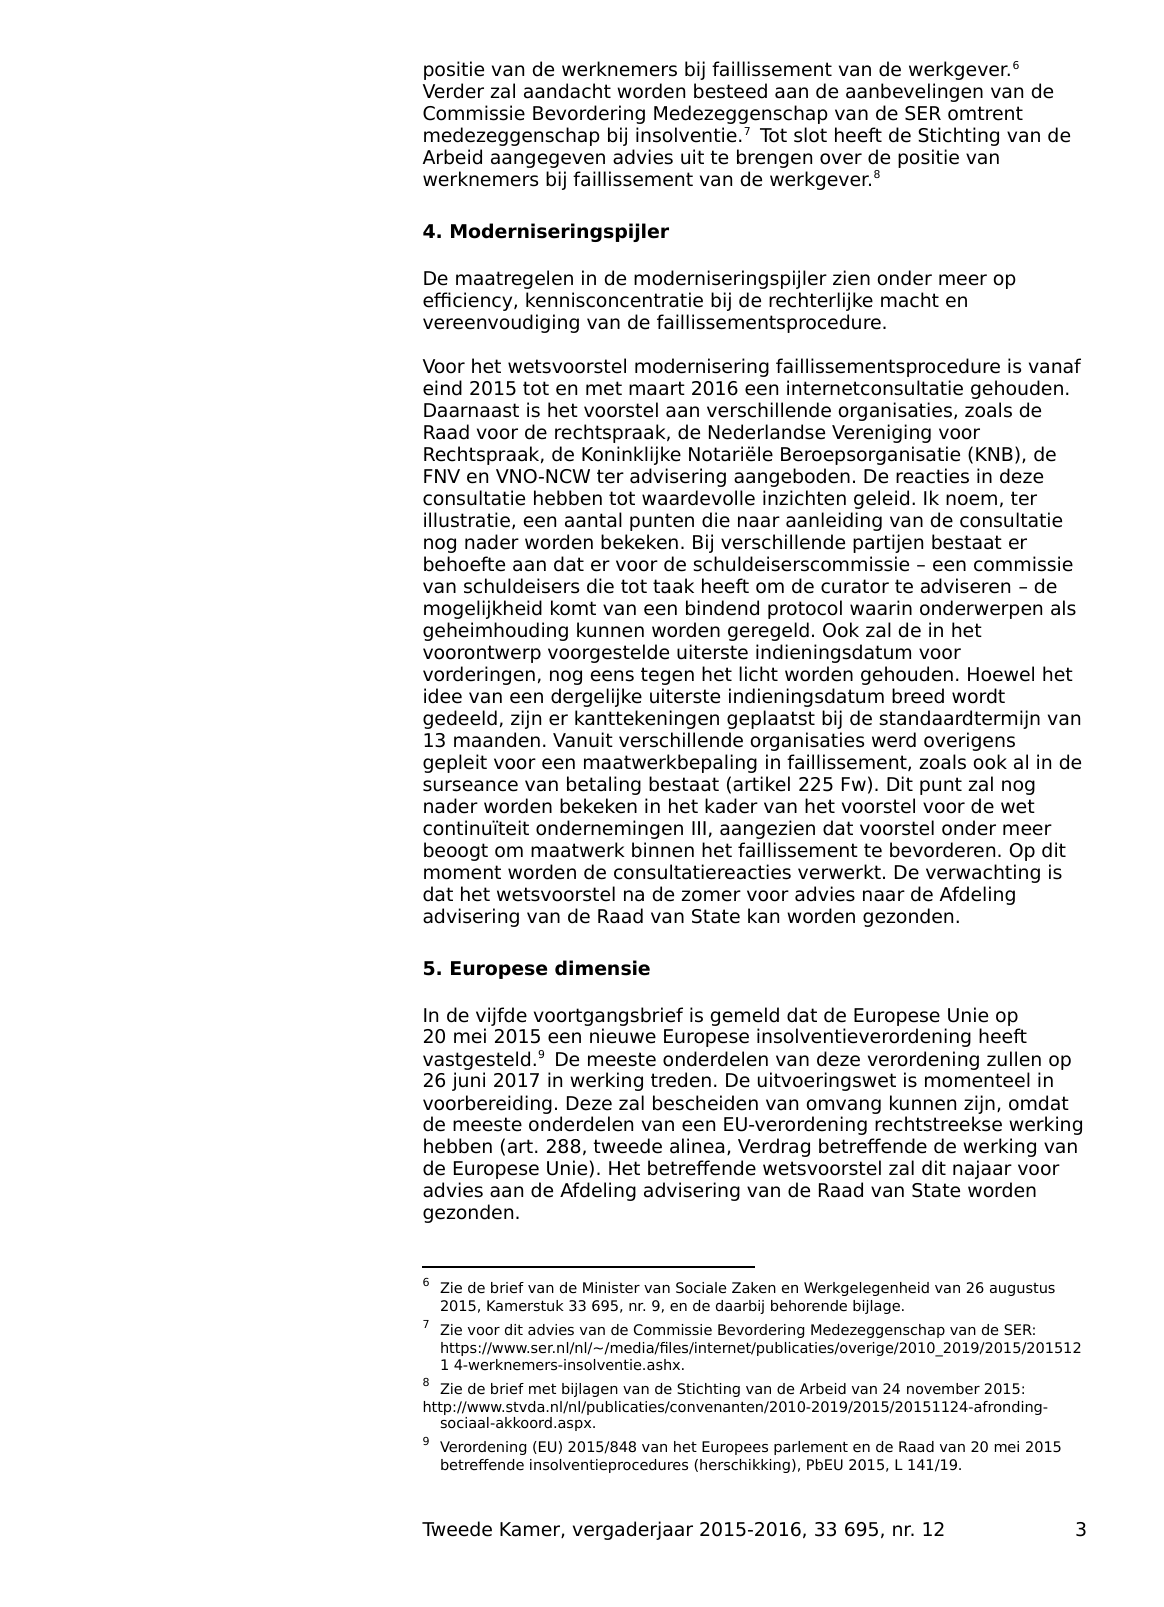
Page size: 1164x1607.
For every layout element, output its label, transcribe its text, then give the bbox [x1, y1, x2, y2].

text In de vijfde voortgangsbrief is gemeld dat de Europese Unie op 20 mei 2015 een nieuwe Europese insolventieverordening heeft vastgesteld. De meeste onderdelen van deze verordening zullen op 26 juni 2017 in werking treden. De uitvoeringswet is momenteel in voorbereiding. Deze zal bescheiden van omvang kunnen zijn, omdat de meeste onderdelen van een EU-verordening rechtstreekse werking hebben (art. 288, tweede alinea, Verdrag betreffende de werking van de Europese Unie). Het betreffende wetsvoorstel zal dit najaar voor advies aan de Afdeling advisering van de Raad van State worden gezonden. [422, 1004, 1087, 1224]
subtitle 4. Moderniseringspijler [422, 221, 1087, 243]
text http://www.stvda.nl/nl/publicaties/convenanten/2010-2019/2015/20151124-afronding-sociaal-akkoord.aspx. [422, 1399, 1087, 1432]
subtitle 5. Europese dimensie [422, 957, 1087, 979]
text Zie voor dit advies van de Commissie Bevordering Medezeggenschap van de SER: https://www.ser.nl/nl/~/media/files/internet/publicaties/overige/2010_2019/2015/2015121 4-werknemers-insolventie.ashx. [422, 1318, 1087, 1374]
text Voor het wetsvoorstel modernisering faillissementsprocedure is vanaf eind 2015 tot en met maart 2016 een internetconsultatie gehouden. Daarnaast is het voorstel aan verschillende organisaties, zoals de Raad voor de rechtspraak, de Nederlandse Vereniging voor Rechtspraak, de Koninklijke Notariële Beroepsorganisatie (KNB), de FNV en VNO-NCW ter advisering aangeboden. De reacties in deze consultatie hebben tot waardevolle inzichten geleid. Ik noem, ter illustratie, een aantal punten die naar aanleiding van de consultatie nog nader worden bekeken. Bij verschillende partijen bestaat er behoefte aan dat er voor de schuldeiserscommissie – een commissie van schuldeisers die tot taak heeft om de curator te adviseren – de mogelijkheid komt van een bindend protocol waarin onderwerpen als geheimhouding kunnen worden geregeld. Ook zal de in het voorontwerp voorgestelde uiterste indieningsdatum voor vorderingen, nog eens tegen het licht worden gehouden. Hoewel het idee van een dergelijke uiterste indieningsdatum breed wordt gedeeld, zijn er kanttekeningen geplaatst bij de standaardtermijn van 13 maanden. Vanuit verschillende organisaties werd overigens gepleit voor een maatwerkbepaling in faillissement, zoals ook al in de surseance van betaling bestaat (artikel 225 Fw). Dit punt zal nog nader worden bekeken in het kader van het voorstel voor de wet continuïteit ondernemingen III, aangezien dat voorstel onder meer beoogt om maatwerk binnen het faillissement te bevorderen. Op dit moment worden de consultatiereacties verwerkt. De verwachting is dat het wetsvoorstel na de zomer voor advies naar de Afdeling advisering van de Raad van State kan worden gezonden. [422, 356, 1087, 927]
text Zie de brief van de Minister van Sociale Zaken en Werkgelegenheid van 26 augustus 2015, Kamerstuk 33 695, nr. 9, en de daarbij behorende bijlage. [422, 1276, 1087, 1315]
text De maatregelen in de moderniseringspijler zien onder meer op efficiency, kennisconcentratie bij de rechterlijke macht en vereenvoudiging van de faillissementsprocedure. [422, 268, 1087, 334]
text Verordening (EU) 2015/848 van het Europees parlement en de Raad van 20 mei 2015 betreffende insolventieprocedures (herschikking), PbEU 2015, L 141/19. [422, 1435, 1087, 1474]
text Zie de brief met bijlagen van de Stichting van de Arbeid van 24 november 2015: [422, 1377, 1087, 1399]
text positie van de werknemers bij faillissement van de werkgever. Verder zal aandacht worden besteed aan de aanbevelingen van de Commissie Bevordering Medezeggenschap van de SER omtrent medezeggenschap bij insolventie. Tot slot heeft de Stichting van de Arbeid aangegeven advies uit te brengen over de positie van werknemers bij faillissement van de werkgever. [422, 59, 1087, 191]
